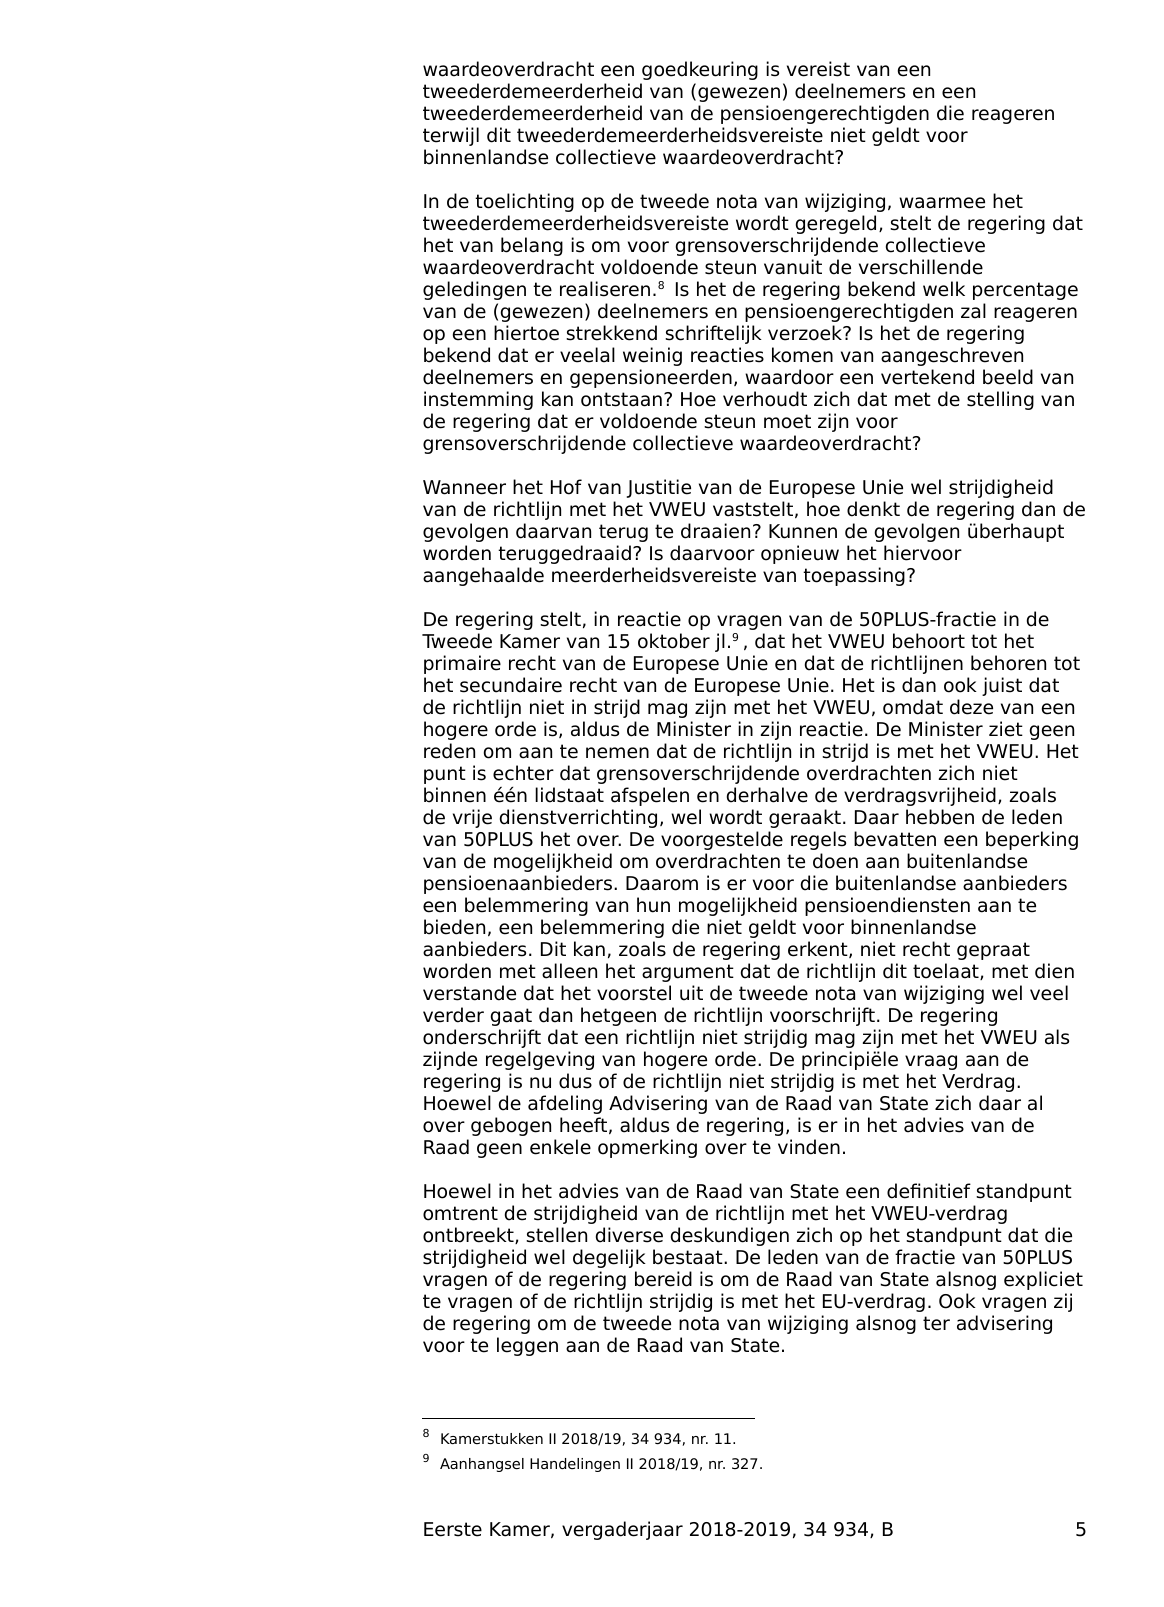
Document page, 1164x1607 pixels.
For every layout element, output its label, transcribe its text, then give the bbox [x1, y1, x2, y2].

text waardeoverdracht een goedkeuring is vereist van een tweederdemeerderheid van (gewezen) deelnemers en een tweederdemeerderheid van de pensioengerechtigden die reageren terwijl dit tweederdemeerderheidsvereiste niet geldt voor binnenlandse collectieve waardeoverdracht? [422, 59, 1087, 169]
text Aanhangsel Handelingen II 2018/19, nr. 327. [422, 1452, 1087, 1474]
text Hoewel in het advies van de Raad van State een definitief standpunt omtrent de strijdigheid van de richtlijn met het VWEU-verdrag ontbreekt, stellen diverse deskundigen zich op het standpunt dat die strijdigheid wel degelijk bestaat. De leden van de fractie van 50PLUS vragen of de regering bereid is om de Raad van State alsnog expliciet te vragen of de richtlijn strijdig is met het EU-verdrag. Ook vragen zij de regering om de tweede nota van wijziging alsnog ter advisering voor te leggen aan de Raad van State. [422, 1181, 1087, 1357]
text Wanneer het Hof van Justitie van de Europese Unie wel strijdigheid van de richtlijn met het VWEU vaststelt, hoe denkt de regering dan de gevolgen daarvan terug te draaien? Kunnen de gevolgen überhaupt worden teruggedraaid? Is daarvoor opnieuw het hiervoor aangehaalde meerderheidsvereiste van toepassing? [422, 477, 1087, 587]
text De regering stelt, in reactie op vragen van de 50PLUS-fractie in de Tweede Kamer van 15 oktober jl., dat het VWEU behoort tot het primaire recht van de Europese Unie en dat de richtlijnen behoren tot het secundaire recht van de Europese Unie. Het is dan ook juist dat de richtlijn niet in strijd mag zijn met het VWEU, omdat deze van een hogere orde is, aldus de Minister in zijn reactie. De Minister ziet geen reden om aan te nemen dat de richtlijn in strijd is met het VWEU. Het punt is echter dat grensoverschrijdende overdrachten zich niet binnen één lidstaat afspelen en derhalve de verdragsvrijheid, zoals de vrije dienstverrichting, wel wordt geraakt. Daar hebben de leden van 50PLUS het over. De voorgestelde regels bevatten een beperking van de mogelijkheid om overdrachten te doen aan buitenlandse pensioenaanbieders. Daarom is er voor die buitenlandse aanbieders een belemmering van hun mogelijkheid pensioendiensten aan te bieden, een belemmering die niet geldt voor binnenlandse aanbieders. Dit kan, zoals de regering erkent, niet recht gepraat worden met alleen het argument dat de richtlijn dit toelaat, met dien verstande dat het voorstel uit de tweede nota van wijziging wel veel verder gaat dan hetgeen de richtlijn voorschrijft. De regering onderschrijft dat een richtlijn niet strijdig mag zijn met het VWEU als zijnde regelgeving van hogere orde. De principiële vraag aan de regering is nu dus of de richtlijn niet strijdig is met het Verdrag. Hoewel de afdeling Advisering van de Raad van State zich daar al over gebogen heeft, aldus de regering, is er in het advies van de Raad geen enkele opmerking over te vinden. [422, 609, 1087, 1159]
text In de toelichting op de tweede nota van wijziging, waarmee het tweederdemeerderheidsvereiste wordt geregeld, stelt de regering dat het van belang is om voor grensoverschrijdende collectieve waardeoverdracht voldoende steun vanuit de verschillende geledingen te realiseren. Is het de regering bekend welk percentage van de (gewezen) deelnemers en pensioengerechtigden zal reageren op een hiertoe strekkend schriftelijk verzoek? Is het de regering bekend dat er veelal weinig reacties komen van aangeschreven deelnemers en gepensioneerden, waardoor een vertekend beeld van instemming kan ontstaan? Hoe verhoudt zich dat met de stelling van de regering dat er voldoende steun moet zijn voor grensoverschrijdende collectieve waardeoverdracht? [422, 191, 1087, 455]
text Kamerstukken II 2018/19, 34 934, nr. 11. [422, 1427, 1087, 1449]
